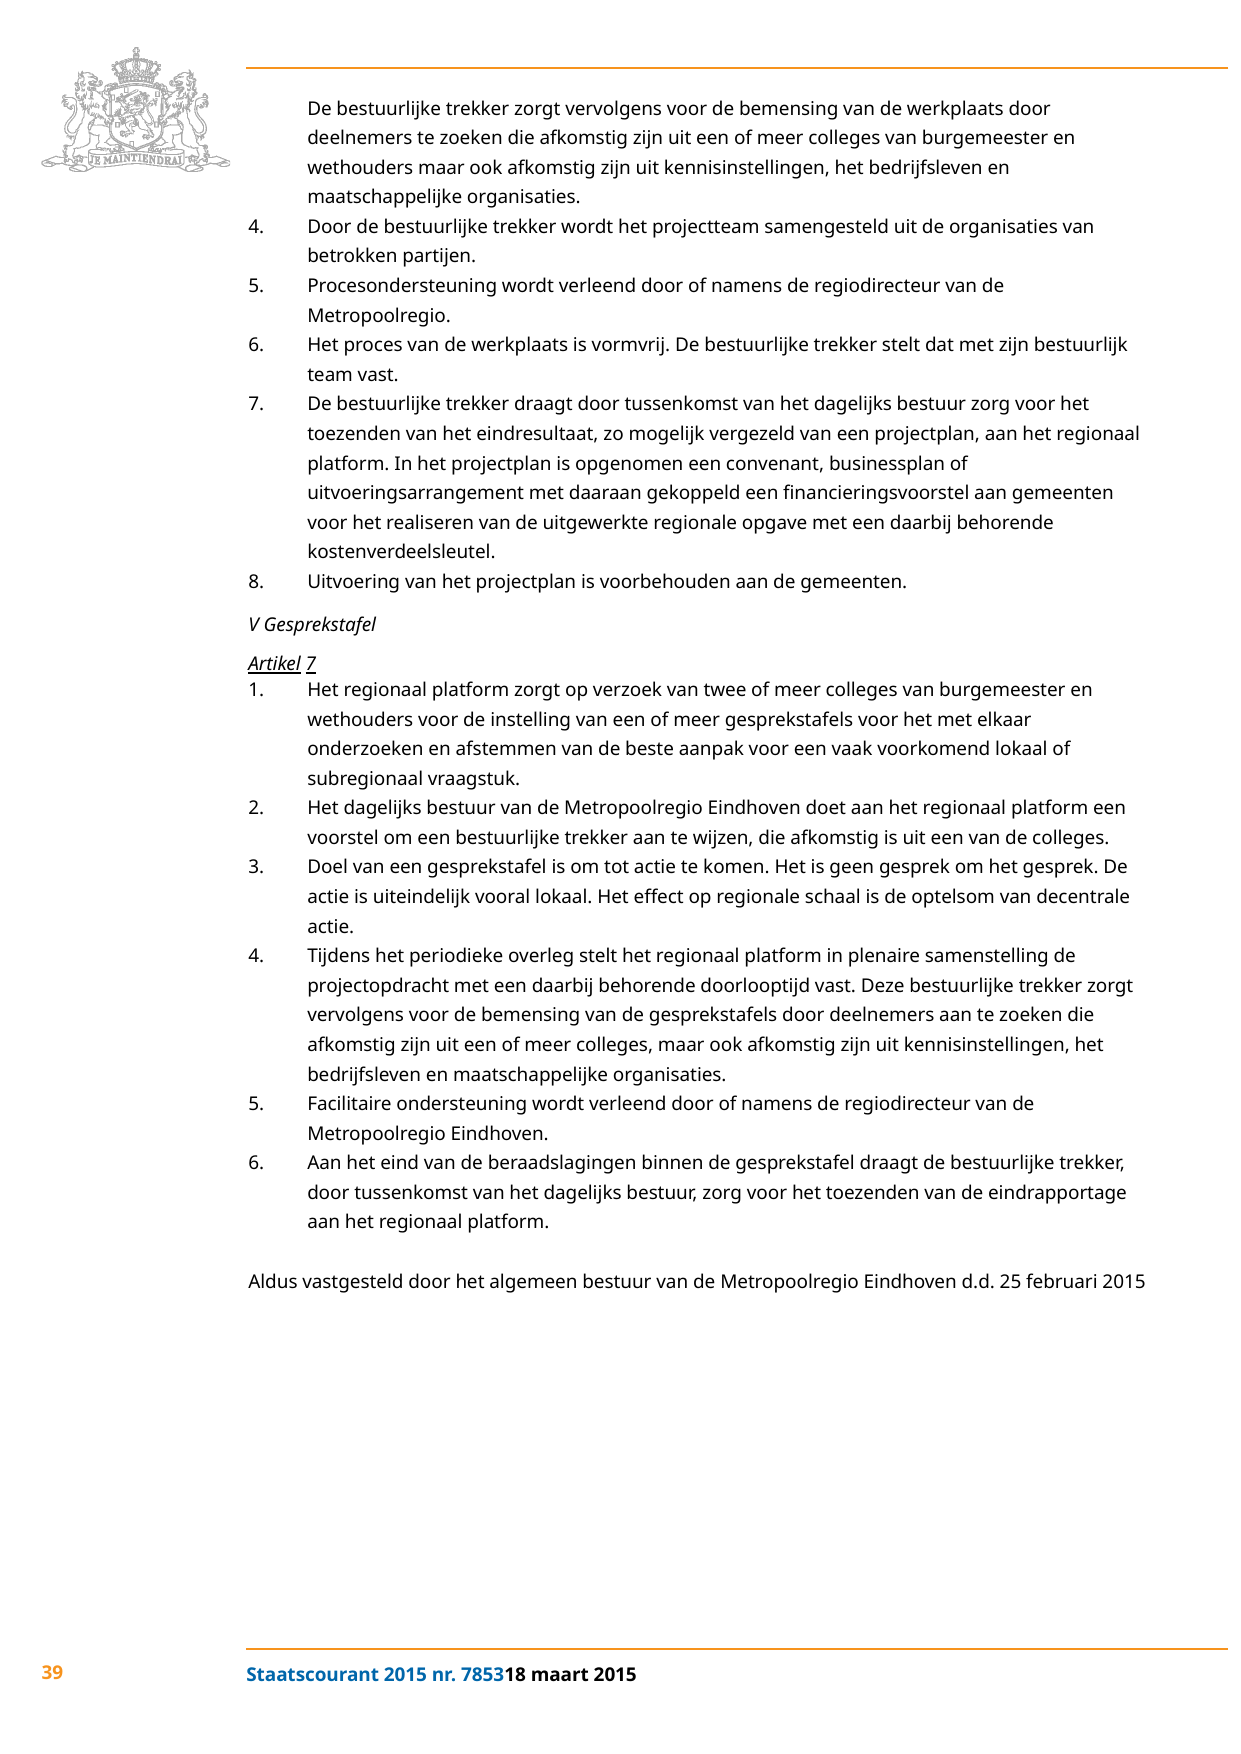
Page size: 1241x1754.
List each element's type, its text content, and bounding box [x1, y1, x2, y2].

list De bestuurlijke trekker draagt door tussenkomst van het dagelijks bestuur zorg voor het toezenden van het eindresultaat, zo mogelijk vergezeld van een projectplan, aan het regionaal platform. In het projectplan is opgenomen een convenant, businessplan of uitvoeringsarrangement met daaraan gekoppeld een financieringsvoorstel aan gemeenten voor het realiseren van de uitgewerkte regionale opgave met een daarbij behorende kostenverdeelsleutel. [248, 391, 1152, 564]
picture [41, 47, 231, 172]
list Het proces van de werkplaats is vormvrij. De bestuurlijke trekker stelt dat met zijn bestuurlijk team vast. [248, 331, 1152, 387]
list Doel van een gesprekstafel is om tot actie te komen. Het is geen gesprek om het gesprek. De actie is uiteindelijk vooral lokaal. Het effect op regionale schaal is de optelsom van decentrale actie. [248, 854, 1152, 939]
list Uitvoering van het projectplan is voorbehouden aan de gemeenten. [248, 568, 1152, 594]
list Procesondersteuning wordt verleend door of namens de regiodirecteur van de Metropoolregio. [248, 272, 1152, 328]
list Aan het eind van de beraadslagingen binnen de gesprekstafel draagt de bestuurlijke trekker, door tussenkomst van het dagelijks bestuur, zorg voor het toezenden van de eindrapportage aan het regionaal platform. [248, 1149, 1152, 1234]
list Door de bestuurlijke trekker wordt het projectteam samengesteld uit de organisaties van betrokken partijen. [248, 213, 1152, 268]
list Het regionaal platform zorgt op verzoek van twee of meer colleges van burgemeester en wethouders voor de instelling van een of meer gesprekstafels voor het met elkaar onderzoeken en afstemmen van de beste aanpak voor een vaak voorkomend lokaal of subregionaal vraagstuk. [248, 676, 1152, 791]
text V Gesprekstafel [248, 611, 1152, 637]
list De bestuurlijke trekker zorgt vervolgens voor de bemensing van de werkplaats door deelnemers te zoeken die afkomstig zijn uit een of meer colleges van burgemeester en wethouders maar ook afkomstig zijn uit kennisinstellingen, het bedrijfsleven en maatschappelijke organisaties. [248, 95, 1152, 209]
list Tijdens het periodieke overleg stelt het regionaal platform in plenaire samenstelling de projectopdracht met een daarbij behorende doorlooptijd vast. Deze bestuurlijke trekker zorgt vervolgens voor de bemensing van de gesprekstafels door deelnemers aan te zoeken die afkomstig zijn uit een of meer colleges, maar ook afkomstig zijn uit kennisinstellingen, het bedrijfsleven en maatschappelijke organisaties. [248, 942, 1152, 1087]
text Artikel 7 [248, 651, 1152, 676]
text Aldus vastgesteld door het algemeen bestuur van de Metropoolregio Eindhoven d.d. 25 februari 2015 [248, 1268, 1152, 1294]
list Facilitaire ondersteuning wordt verleend door of namens de regiodirecteur van de Metropoolregio Eindhoven. [248, 1090, 1152, 1146]
list Het dagelijks bestuur van de Metropoolregio Eindhoven doet aan het regionaal platform een voorstel om een bestuurlijke trekker aan te wijzen, die afkomstig is uit een van de colleges. [248, 794, 1152, 850]
